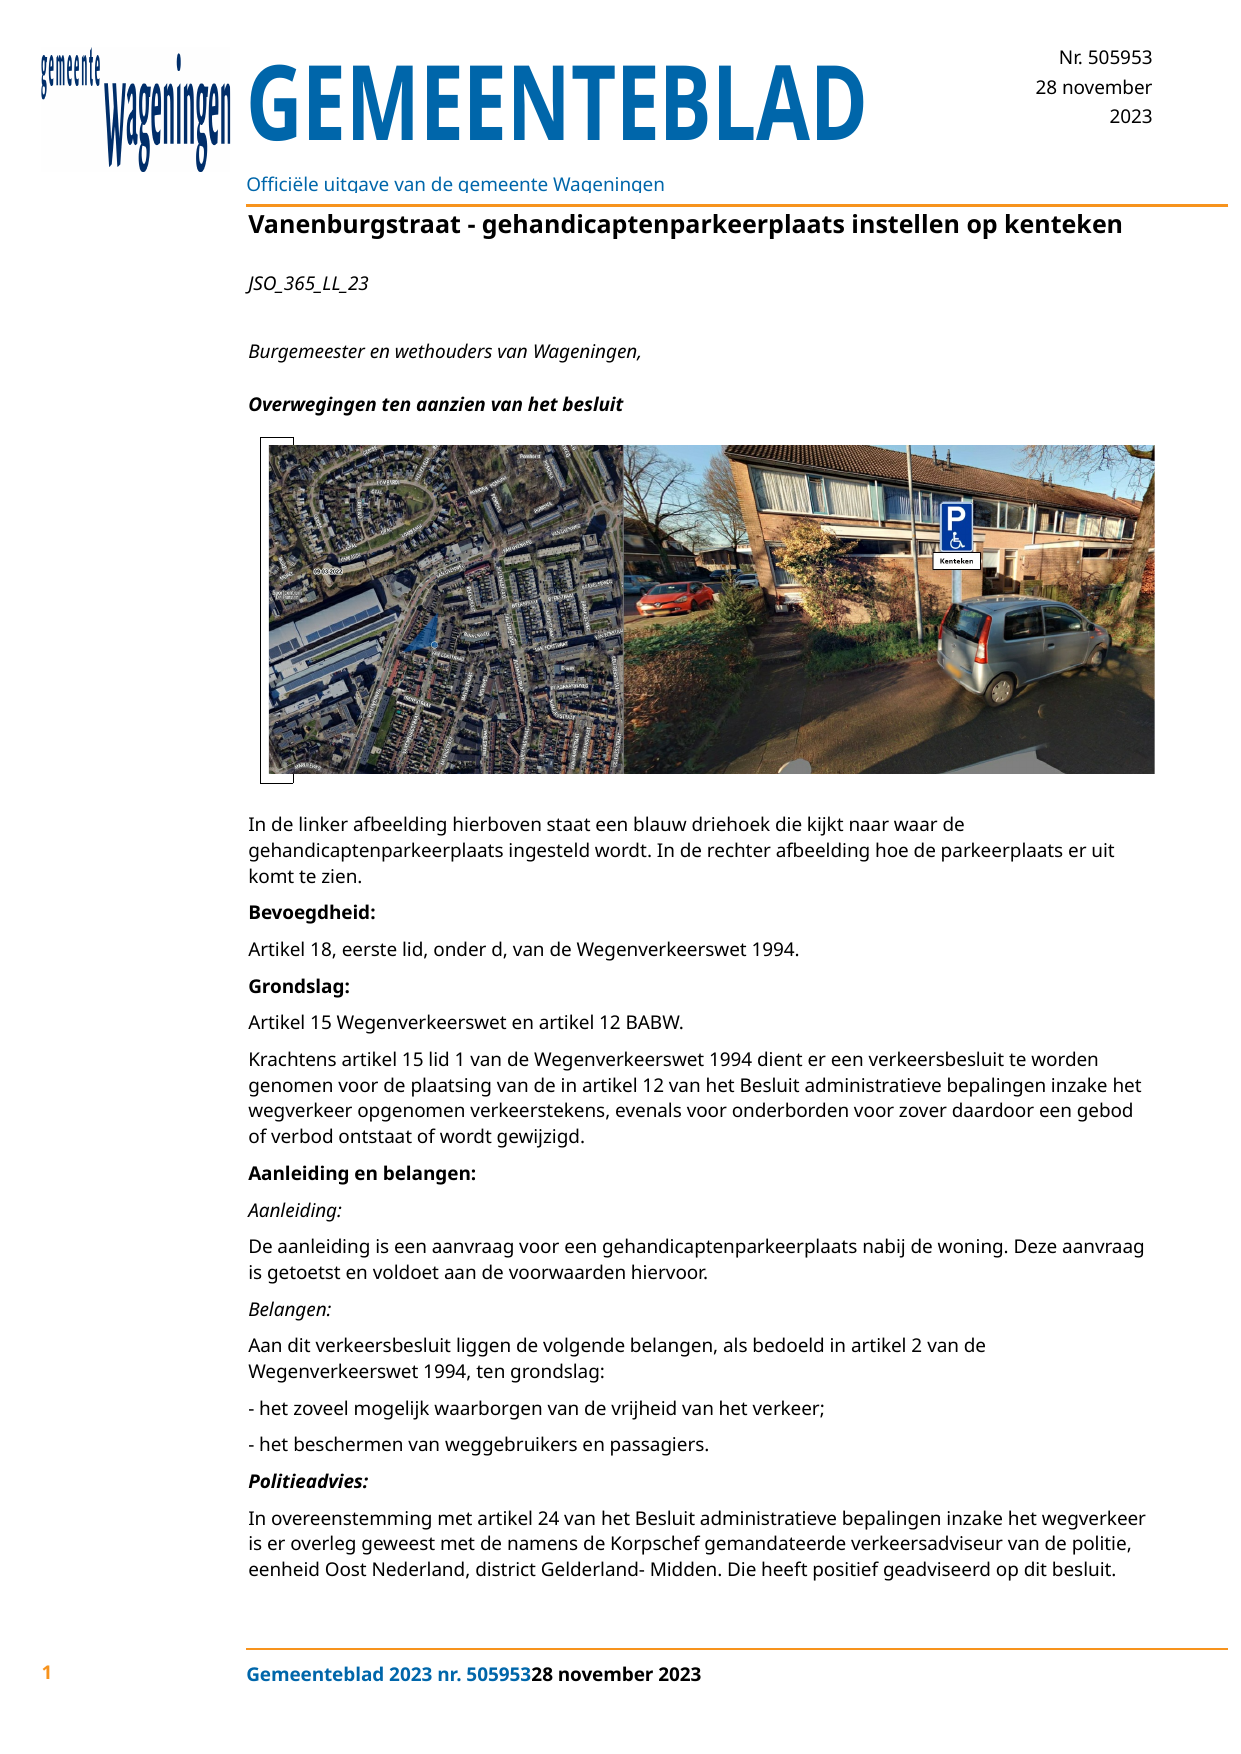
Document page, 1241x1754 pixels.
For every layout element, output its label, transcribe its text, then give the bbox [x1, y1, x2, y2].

picture [41, 47, 231, 172]
text In de linker afbeelding hierboven staat een blauw driehoek die kijkt naar waar de gehandicaptenparkeerplaats ingesteld wordt. In de rechter afbeelding hoe de parkeerplaats er uit komt te zien. [248, 811, 1152, 889]
text JSO_365_LL_23 [248, 270, 1152, 296]
text Bevoegdheid: [248, 899, 1152, 925]
text Aanleiding: [248, 1197, 1152, 1222]
text Artikel 18, eerste lid, onder d, van de Wegenverkeerswet 1994. [248, 936, 1152, 962]
picture [268, 445, 1155, 774]
text Grondslag: [248, 973, 1152, 999]
text De aanleiding is een aanvraag voor een gehandicaptenparkeerplaats nabij de woning. Deze aanvraag is getoetst en voldoet aan de voorwaarden hiervoor. [248, 1233, 1152, 1285]
text Burgemeester en wethouders van Wageningen, [248, 338, 1152, 364]
text Krachtens artikel 15 lid 1 van de Wegenverkeerswet 1994 dient er een verkeersbesluit te worden genomen voor de plaatsing van de in artikel 12 van het Besluit administratieve bepalingen inzake het wegverkeer opgenomen verkeerstekens, evenals voor onderborden voor zover daardoor een gebod of verbod ontstaat of wordt gewijzigd. [248, 1046, 1152, 1149]
text - het beschermen van weggebruikers en passagiers. [248, 1432, 1152, 1457]
text Belangen: [248, 1296, 1152, 1322]
text - het zoveel mogelijk waarborgen van de vrijheid van het verkeer; [248, 1395, 1152, 1421]
text Aanleiding en belangen: [248, 1160, 1152, 1186]
text Overwegingen ten aanzien van het besluit [248, 391, 1152, 417]
text Aan dit verkeersbesluit liggen de volgende belangen, als bedoeld in artikel 2 van de Wegenverkeerswet 1994, ten grondslag: [248, 1332, 1152, 1384]
text In overeenstemming met artikel 24 van het Besluit administratieve bepalingen inzake het wegverkeer is er overleg geweest met de namens de Korpschef gemandateerde verkeersadviseur van de politie, eenheid Oost Nederland, district Gelderland- Midden. Die heeft positief geadviseerd op dit besluit. [248, 1505, 1152, 1582]
text Vanenburgstraat - gehandicaptenparkeerplaats instellen op kenteken [248, 207, 1152, 241]
text Artikel 15 Wegenverkeerswet en artikel 12 BABW. [248, 1009, 1152, 1035]
text Politieadvies: [248, 1468, 1152, 1494]
